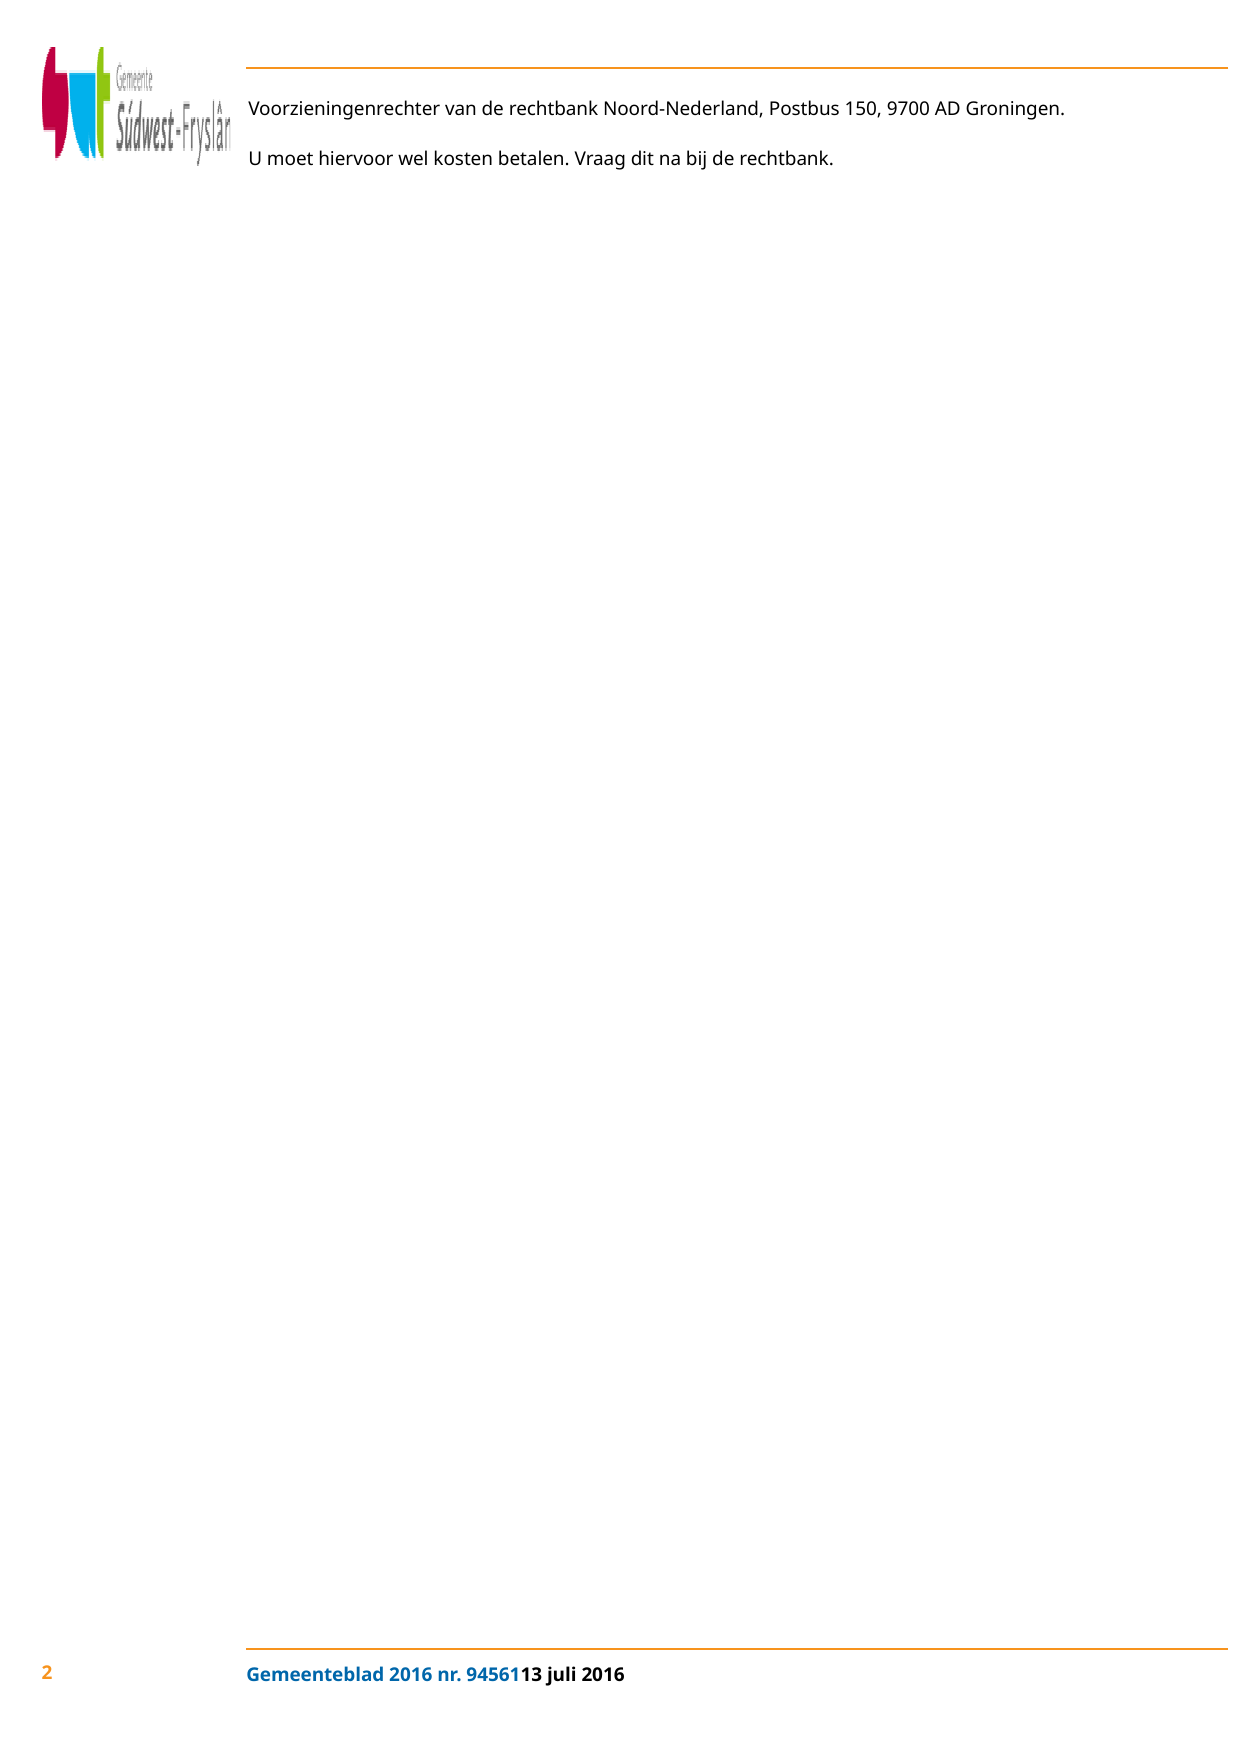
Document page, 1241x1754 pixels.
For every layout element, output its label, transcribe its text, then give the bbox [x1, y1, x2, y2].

text Voorzieningenrechter van de rechtbank Noord-Nederland, Postbus 150, 9700 AD Groningen. [248, 95, 1152, 121]
text U moet hiervoor wel kosten betalen. Vraag dit na bij de rechtbank. [248, 145, 1152, 171]
picture [41, 47, 231, 172]
